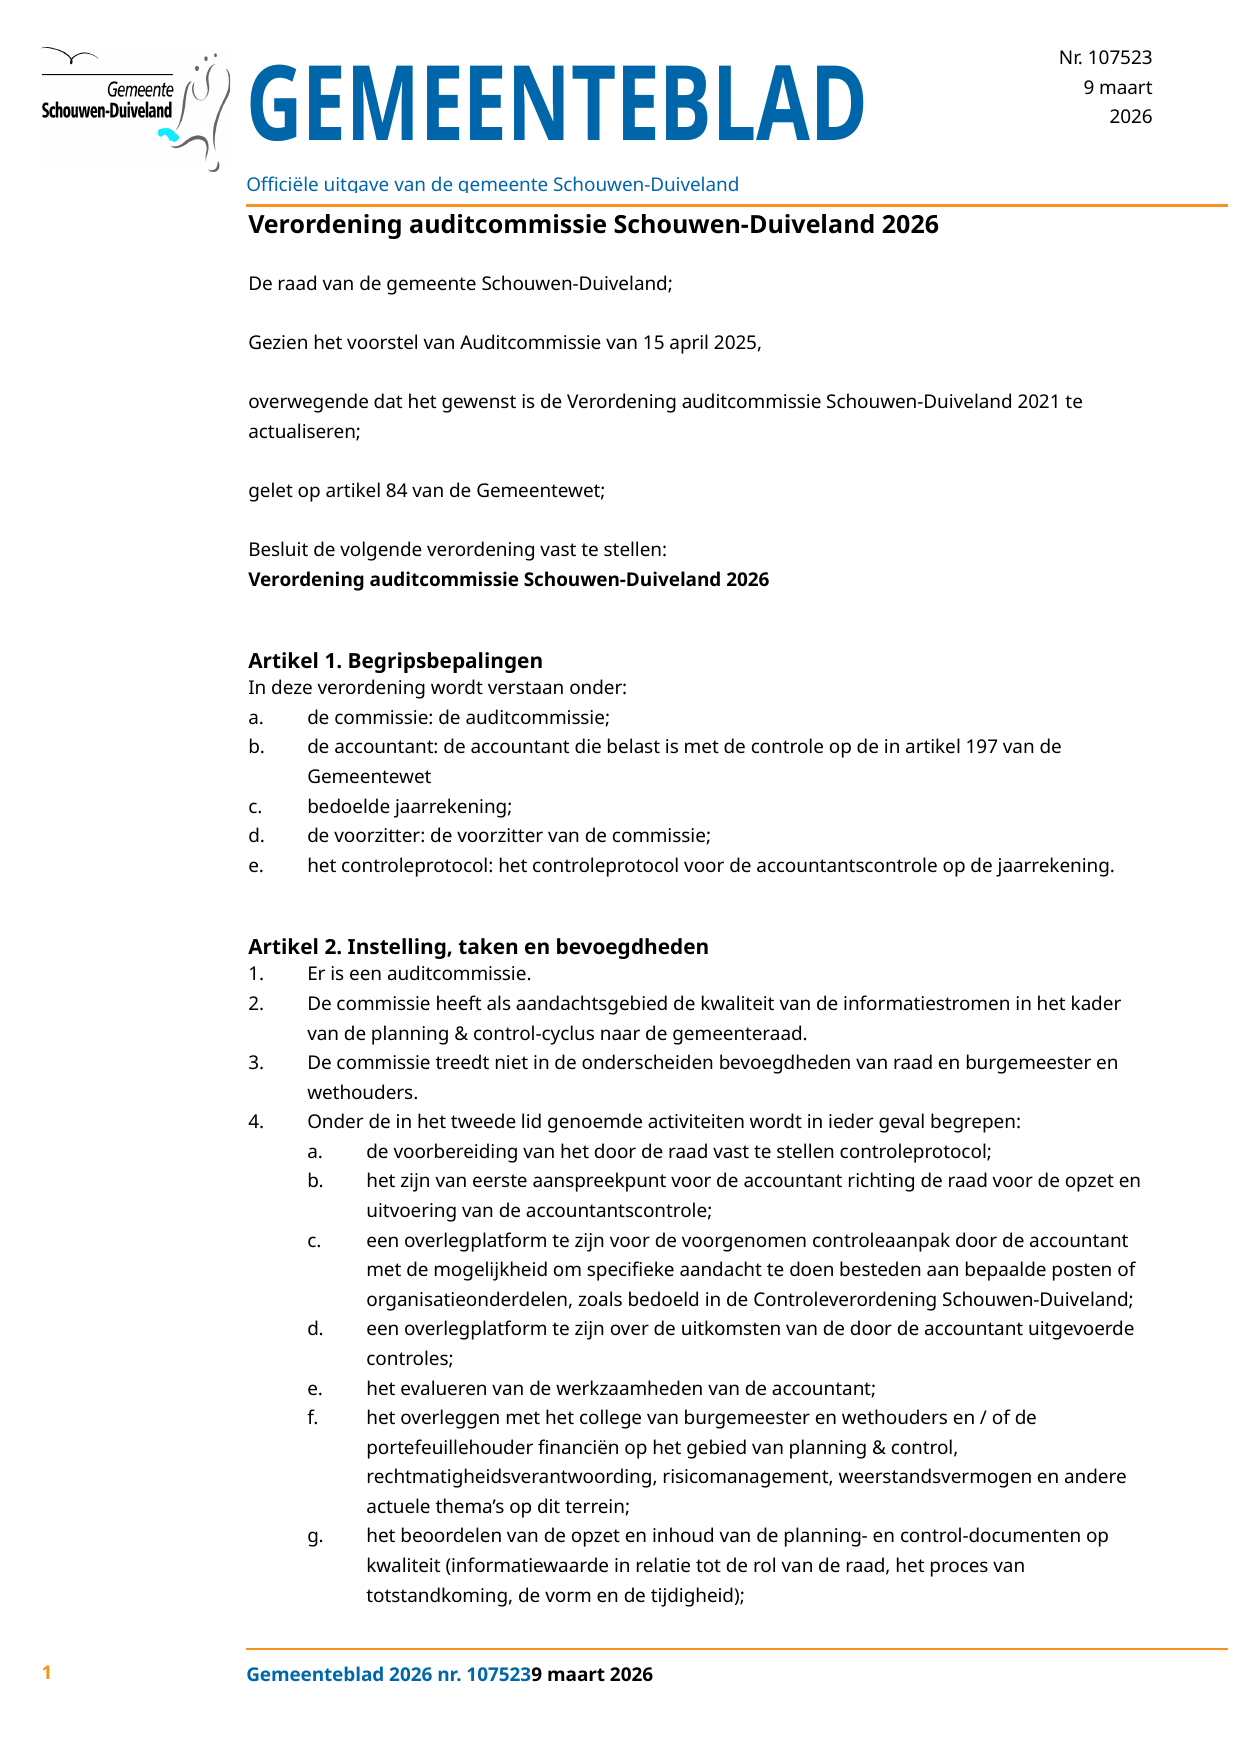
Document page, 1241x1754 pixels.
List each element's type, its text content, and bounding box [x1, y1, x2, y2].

list de voorzitter: de voorzitter van de commissie; [248, 822, 1152, 848]
list het overleggen met het college van burgemeester en wethouders en / of de portefeuillehouder financiën op het gebied van planning & control, rechtmatigheidsverantwoording, risicomanagement, weerstandsvermogen en andere actuele thema’s op dit terrein; [307, 1404, 1152, 1519]
list Er is een auditcommissie. [248, 961, 1152, 986]
list het controleprotocol: het controleprotocol voor de accountantscontrole op de jaarrekening. [248, 852, 1152, 878]
list Onder de in het tweede lid genoemde activiteiten wordt in ieder geval begrepen: [248, 1108, 1152, 1134]
picture [41, 47, 231, 172]
list de commissie: de auditcommissie; [248, 704, 1152, 730]
text gelet op artikel 84 van de Gemeentewet; [248, 477, 1152, 503]
text Artikel 2. Instelling, taken en bevoegdheden [248, 932, 1152, 961]
text In deze verordening wordt verstaan onder: [248, 674, 1152, 700]
list het zijn van eerste aanspreekpunt voor de accountant richting de raad voor de opzet en uitvoering van de accountantscontrole; [307, 1168, 1152, 1223]
list bedoelde jaarrekening; [248, 793, 1152, 819]
list de voorbereiding van het door de raad vast te stellen controleprotocol; [307, 1138, 1152, 1164]
list een overlegplatform te zijn over de uitkomsten van de door de accountant uitgevoerde controles; [307, 1316, 1152, 1371]
text overwegende dat het gewenst is de Verordening auditcommissie Schouwen-Duiveland 2021 te actualiseren; [248, 389, 1152, 444]
list het beoordelen van de opzet en inhoud van de planning- en control-documenten op kwaliteit (informatiewaarde in relatie tot de rol van de raad, het proces van totstandkoming, de vorm en de tijdigheid); [307, 1523, 1152, 1607]
list de accountant: de accountant die belast is met de controle op de in artikel 197 van de Gemeentewet [248, 734, 1152, 789]
text De raad van de gemeente Schouwen-Duiveland; [248, 270, 1152, 296]
text Verordening auditcommissie Schouwen-Duiveland 2026 [248, 207, 1152, 241]
list een overlegplatform te zijn voor de voorgenomen controleaanpak door de accountant met de mogelijkheid om specifieke aandacht te doen besteden aan bepaalde posten of organisatieonderdelen, zoals bedoeld in de Controleverordening Schouwen-Duiveland; [307, 1227, 1152, 1312]
list De commissie heeft als aandachtsgebied de kwaliteit van de informatiestromen in het kader van de planning & control-cyclus naar de gemeenteraad. [248, 990, 1152, 1045]
list De commissie treedt niet in de onderscheiden bevoegdheden van raad en burgemeester en wethouders. [248, 1049, 1152, 1104]
text Verordening auditcommissie Schouwen-Duiveland 2026 [248, 566, 1152, 592]
text Artikel 1. Begripsbepalingen [248, 646, 1152, 674]
text Besluit de volgende verordening vast te stellen: [248, 537, 1152, 562]
list het evalueren van de werkzaamheden van de accountant; [307, 1375, 1152, 1400]
text Gezien het voorstel van Auditcommissie van 15 april 2025, [248, 329, 1152, 355]
